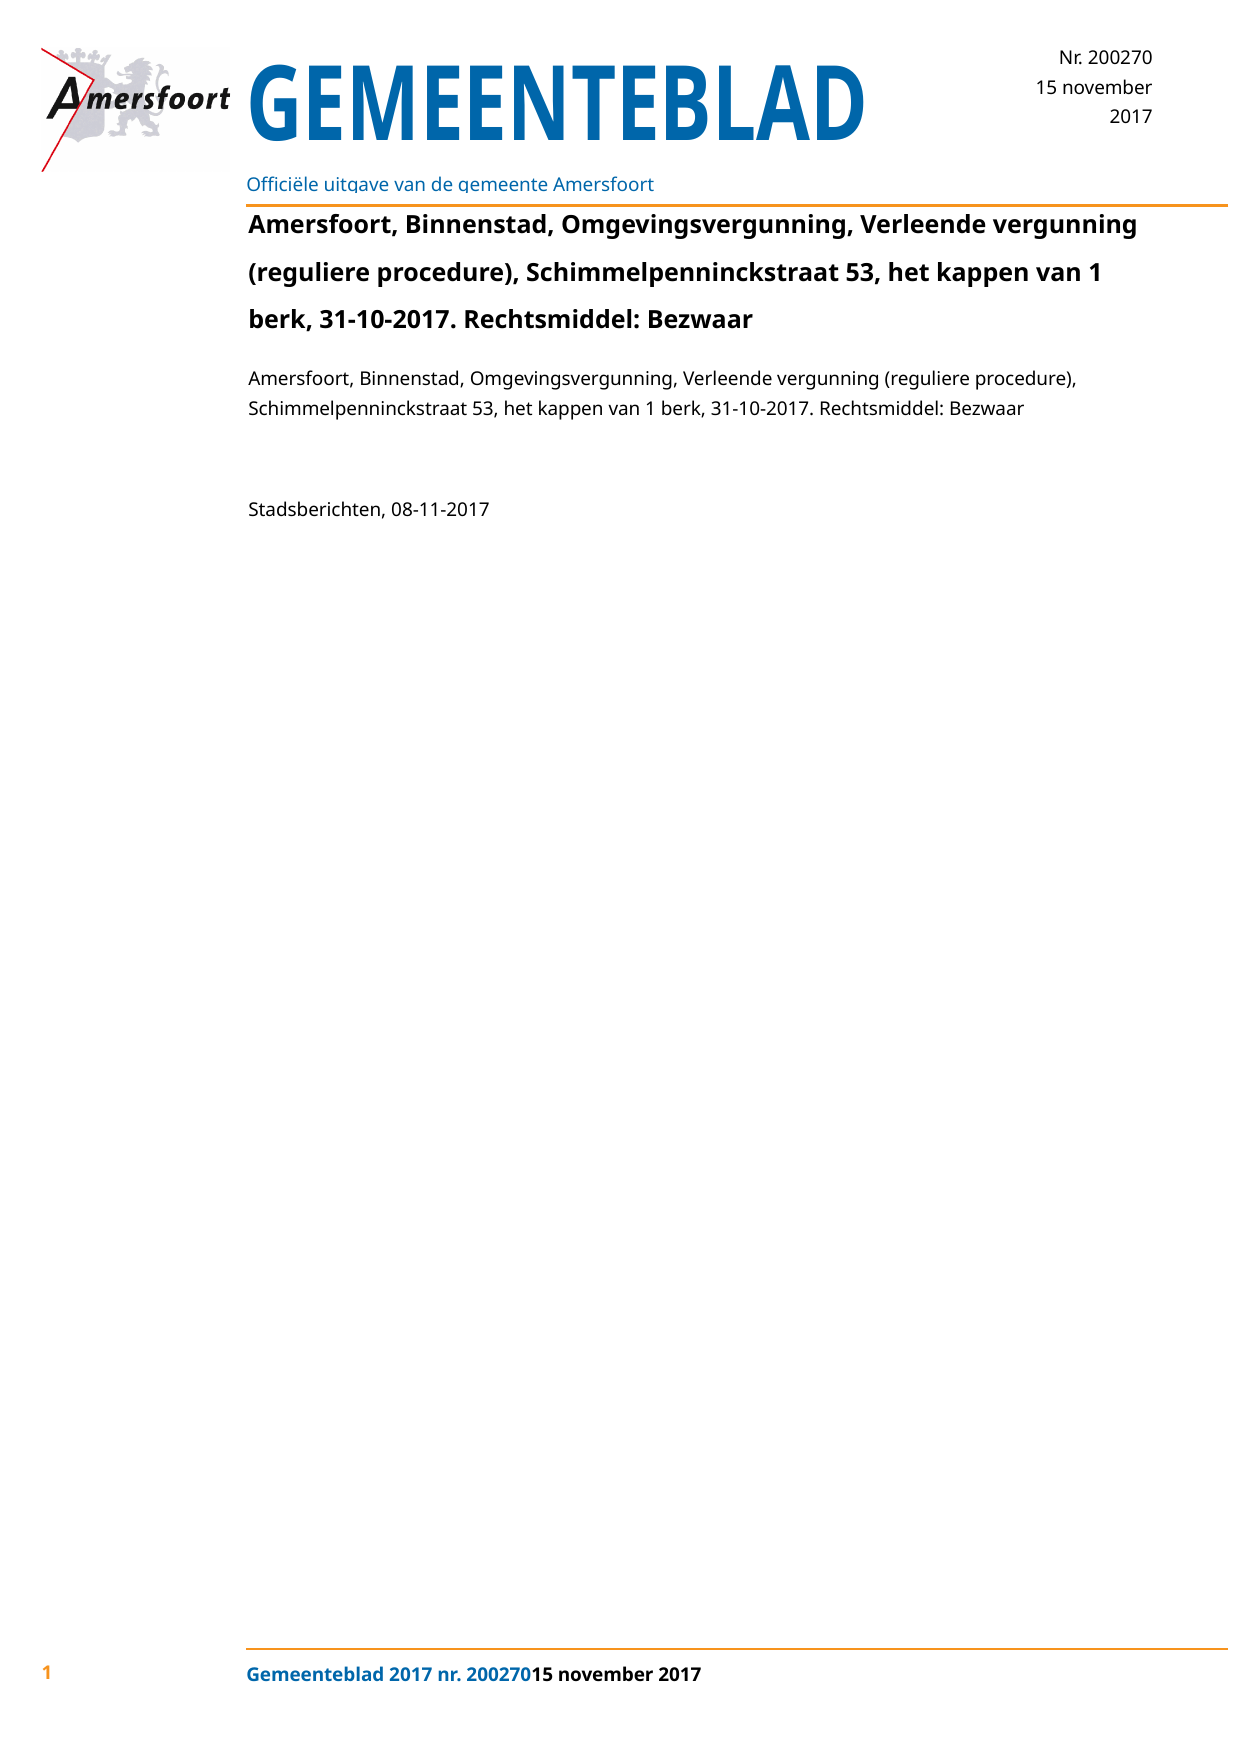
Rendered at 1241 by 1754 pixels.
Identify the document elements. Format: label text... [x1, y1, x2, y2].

text Stadsberichten, 08-11-2017 [248, 496, 1152, 522]
text Amersfoort, Binnenstad, Omgevingsvergunning, Verleende vergunning (reguliere procedure), Schimmelpenninckstraat 53, het kappen van 1 berk, 31-10-2017. Rechtsmiddel: Bezwaar [248, 207, 1152, 336]
picture [41, 47, 231, 172]
text Amersfoort, Binnenstad, Omgevingsvergunning, Verleende vergunning (reguliere procedure), Schimmelpenninckstraat 53, het kappen van 1 berk, 31-10-2017. Rechtsmiddel: Bezwaar [248, 366, 1152, 421]
